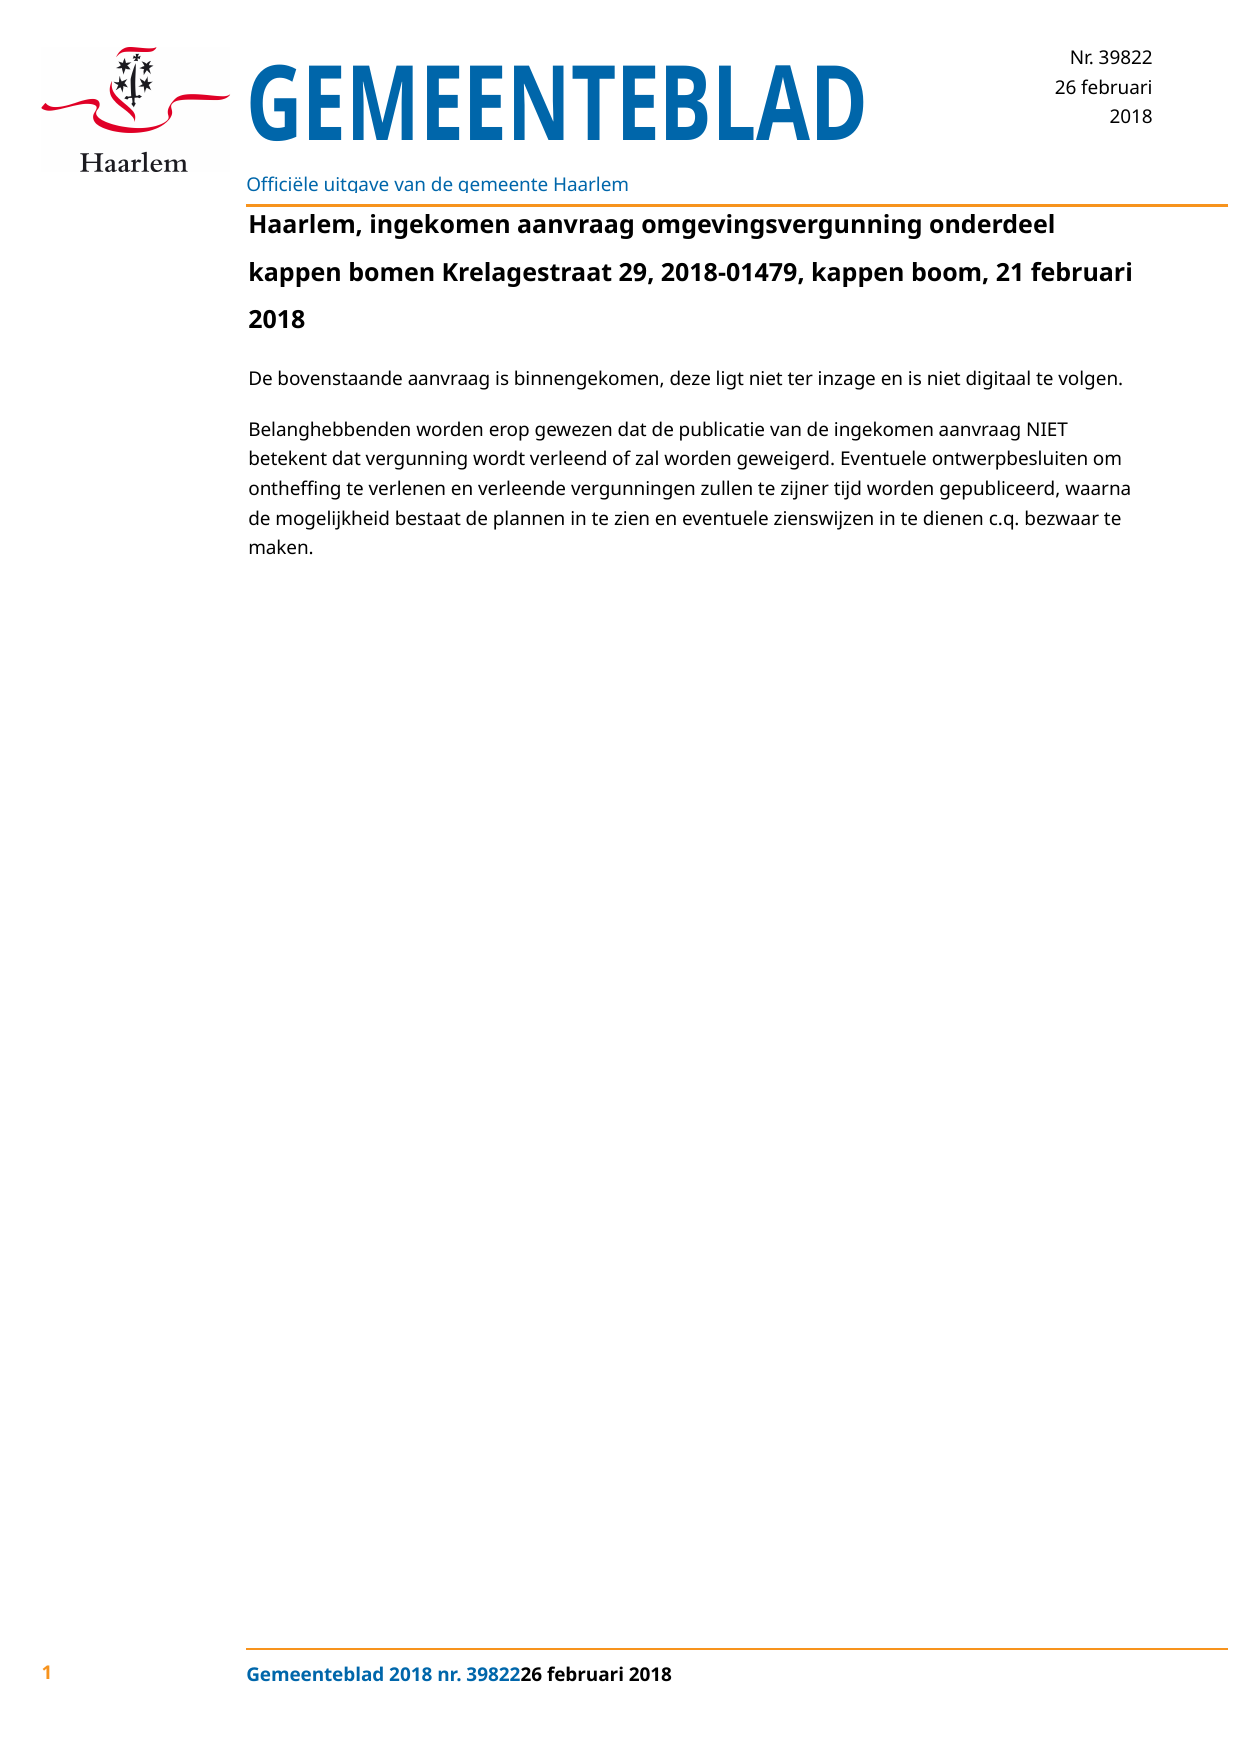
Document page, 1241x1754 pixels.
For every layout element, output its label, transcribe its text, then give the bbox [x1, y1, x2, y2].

text Belanghebbenden worden erop gewezen dat de publicatie van de ingekomen aanvraag NIET betekent dat vergunning wordt verleend of zal worden geweigerd. Eventuele ontwerpbesluiten om ontheffing te verlenen en verleende vergunningen zullen te zijner tijd worden gepubliceerd, waarna de mogelijkheid bestaat de plannen in te zien en eventuele zienswijzen in te dienen c.q. bezwaar te maken. [248, 416, 1152, 560]
text Haarlem, ingekomen aanvraag omgevingsvergunning onderdeel kappen bomen Krelagestraat 29, 2018-01479, kappen boom, 21 februari 2018 [248, 207, 1152, 336]
picture [41, 47, 231, 172]
text De bovenstaande aanvraag is binnengekomen, deze ligt niet ter inzage en is niet digitaal te volgen. [248, 366, 1152, 391]
